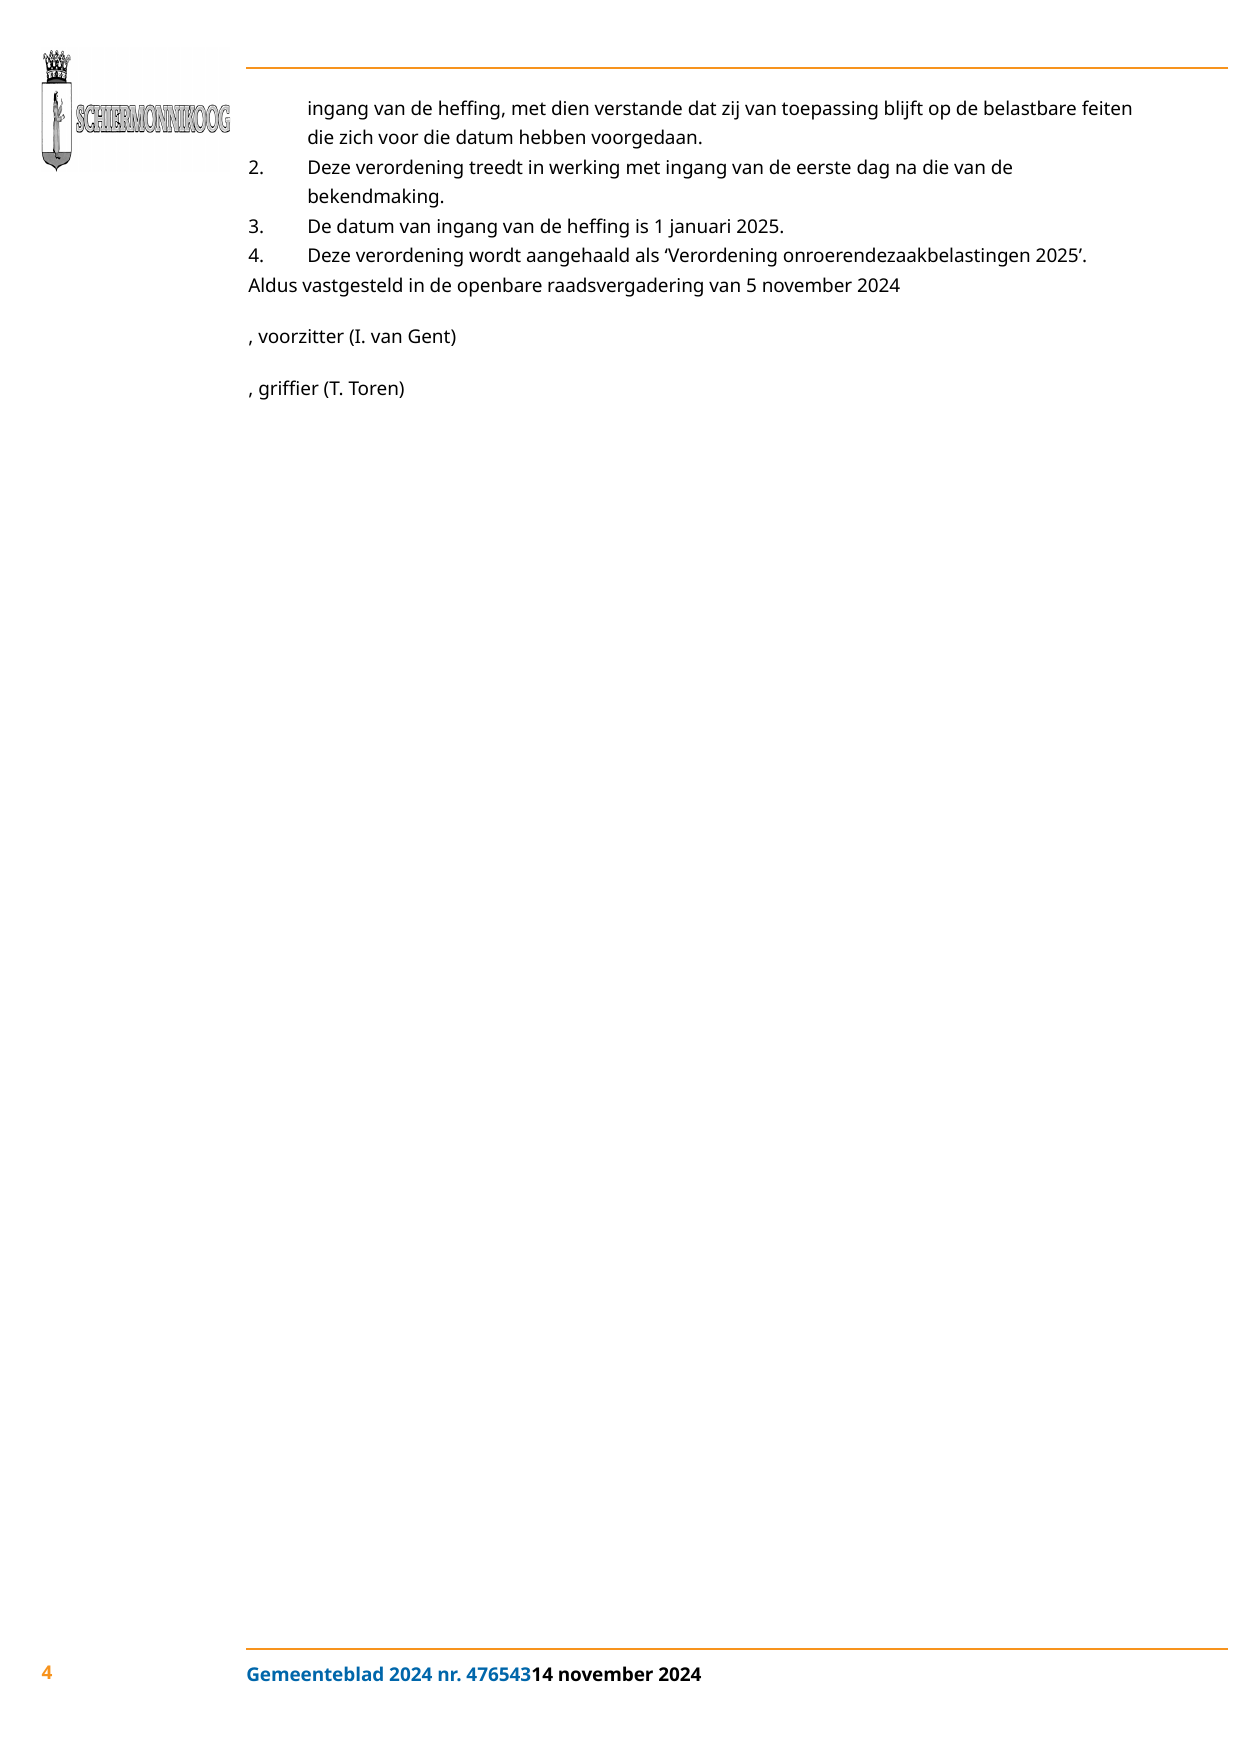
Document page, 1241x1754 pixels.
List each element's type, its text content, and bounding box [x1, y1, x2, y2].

list De datum van ingang van de heffing is 1 januari 2025. [248, 213, 1152, 239]
picture [41, 47, 231, 172]
text , voorzitter (I. van Gent) [248, 324, 1152, 349]
list ingang van de heffing, met dien verstande dat zij van toepassing blijft op de belastbare feiten die zich voor die datum hebben voorgedaan. [248, 95, 1152, 150]
list Deze verordening treedt in werking met ingang van de eerste dag na die van de bekendmaking. [248, 154, 1152, 209]
list Deze verordening wordt aangehaald als ‘Verordening onroerendezaakbelastingen 2025’. [248, 243, 1152, 268]
text Aldus vastgesteld in de openbare raadsvergadering van 5 november 2024 [248, 272, 1152, 298]
text , griffier (T. Toren) [248, 375, 1152, 401]
